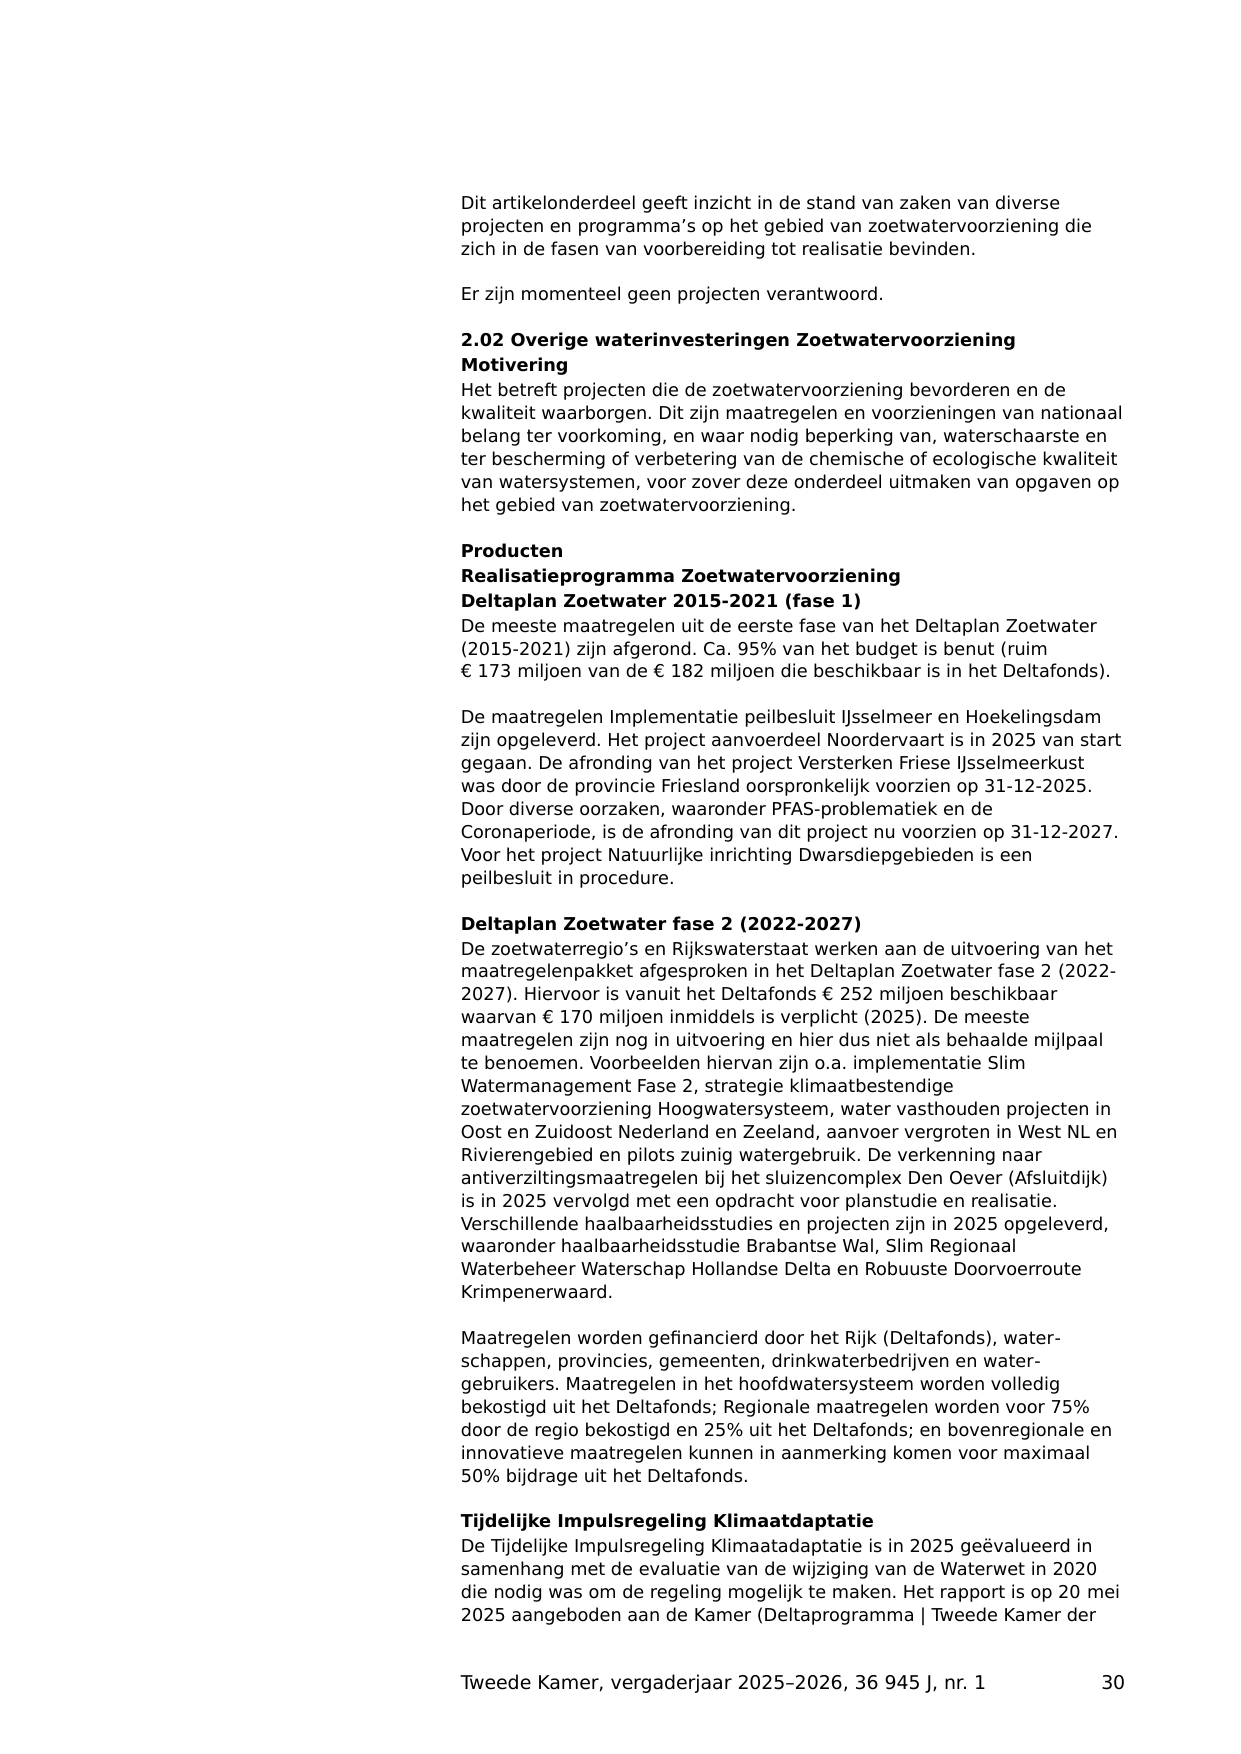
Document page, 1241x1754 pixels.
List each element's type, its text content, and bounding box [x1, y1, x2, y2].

text De meeste maatregelen uit de eerste fase van het Deltaplan Zoetwater (2015-2021) zijn afgerond. Ca. 95% van het budget is benut (ruim € 173 miljoen van de € 182 miljoen die beschikbaar is in het Deltafonds). [461, 614, 1125, 682]
text Dit artikelonderdeel geeft inzicht in de stand van zaken van diverse projecten en programma’s op het gebied van zoetwatervoorziening die zich in de fasen van voorbereiding tot realisatie bevinden. [461, 191, 1125, 259]
text Deltaplan Zoetwater 2015-2021 (fase 1) [461, 589, 1125, 612]
text 2.02 Overige waterinvesteringen Zoetwatervoorziening [461, 328, 1125, 351]
text De zoetwaterregio’s en Rijkswaterstaat werken aan de uitvoering van het maatregelenpakket afgesproken in het Deltaplan Zoetwater fase 2 (2022-2027). Hiervoor is vanuit het Deltafonds € 252 miljoen beschikbaar waarvan € 170 miljoen inmiddels is verplicht (2025). De meeste maatregelen zijn nog in uitvoering en hier dus niet als behaalde mijlpaal te benoemen. Voorbeelden hiervan zijn o.a. implementatie Slim Watermanagement Fase 2, strategie klimaatbestendige zoetwatervoorziening Hoogwatersysteem, water vasthouden projecten in Oost en Zuidoost Nederland en Zeeland, aanvoer vergroten in West NL en Rivierengebied en pilots zuinig watergebruik. De verkenning naar antiverziltingsmaatregelen bij het sluizencomplex Den Oever (Afsluitdijk) is in 2025 vervolgd met een opdracht voor planstudie en realisatie. Verschillende haalbaarheidsstudies en projecten zijn in 2025 opgeleverd, waaronder haalbaarheidsstudie Brabantse Wal, Slim Regionaal Waterbeheer Waterschap Hollandse Delta en Robuuste Doorvoerroute Krimpenerwaard. [461, 937, 1125, 1303]
text De maatregelen Implementatie peilbesluit IJsselmeer en Hoekelingsdam zijn opgeleverd. Het project aanvoerdeel Noordervaart is in 2025 van start gegaan. De afronding van het project Versterken Friese IJsselmeerkust was door de provincie Friesland oorspronkelijk voorzien op 31-12-2025. Door diverse oorzaken, waaronder PFAS-problematiek en de Coronaperiode, is de afronding van dit project nu voorzien op 31-12-2027. Voor het project Natuurlijke inrichting Dwarsdiepgebieden is een peilbesluit in procedure. [461, 705, 1125, 889]
text Het betreft projecten die de zoetwatervoorziening bevorderen en de kwaliteit waarborgen. Dit zijn maatregelen en voorzieningen van nationaal belang ter voorkoming, en waar nodig beperking van, waterschaarste en ter bescherming of verbetering van de chemische of ecologische kwaliteit van watersystemen, voor zover deze onderdeel uitmaken van opgaven op het gebied van zoetwatervoorziening. [461, 378, 1125, 516]
text Tijdelijke Impulsregeling Klimaatdaptatie [461, 1509, 1125, 1532]
text De Tijdelijke Impulsregeling Klimaatadaptatie is in 2025 geëvalueerd in samenhang met de evaluatie van de wijziging van de Waterwet in 2020 die nodig was om de regeling mogelijk te maken. Het rapport is op 20 mei 2025 aangeboden aan de Kamer (Deltaprogramma | Tweede Kamer der [461, 1534, 1125, 1626]
text Producten [461, 539, 1125, 562]
text Motivering [461, 353, 1125, 376]
text Maatregelen worden gefinancierd door het Rĳk (Deltafonds), water­schappen, provincies, gemeenten, drinkwaterbedrijven en water­gebruikers. Maatregelen in het hoofdwatersysteem worden volledig bekostigd uit het Deltafonds; Regionale maatregelen worden voor 75% door de regio bekostigd en 25% uit het Deltafonds; en bovenregionale en innovatieve maatregelen kunnen in aanmerking komen voor maximaal 50% bĳdrage uit het Deltafonds. [461, 1326, 1125, 1487]
text Realisatieprogramma Zoetwatervoorziening [461, 564, 1125, 587]
text Er zijn momenteel geen projecten verantwoord. [461, 282, 1125, 305]
text Deltaplan Zoetwater fase 2 (2022-2027) [461, 912, 1125, 934]
